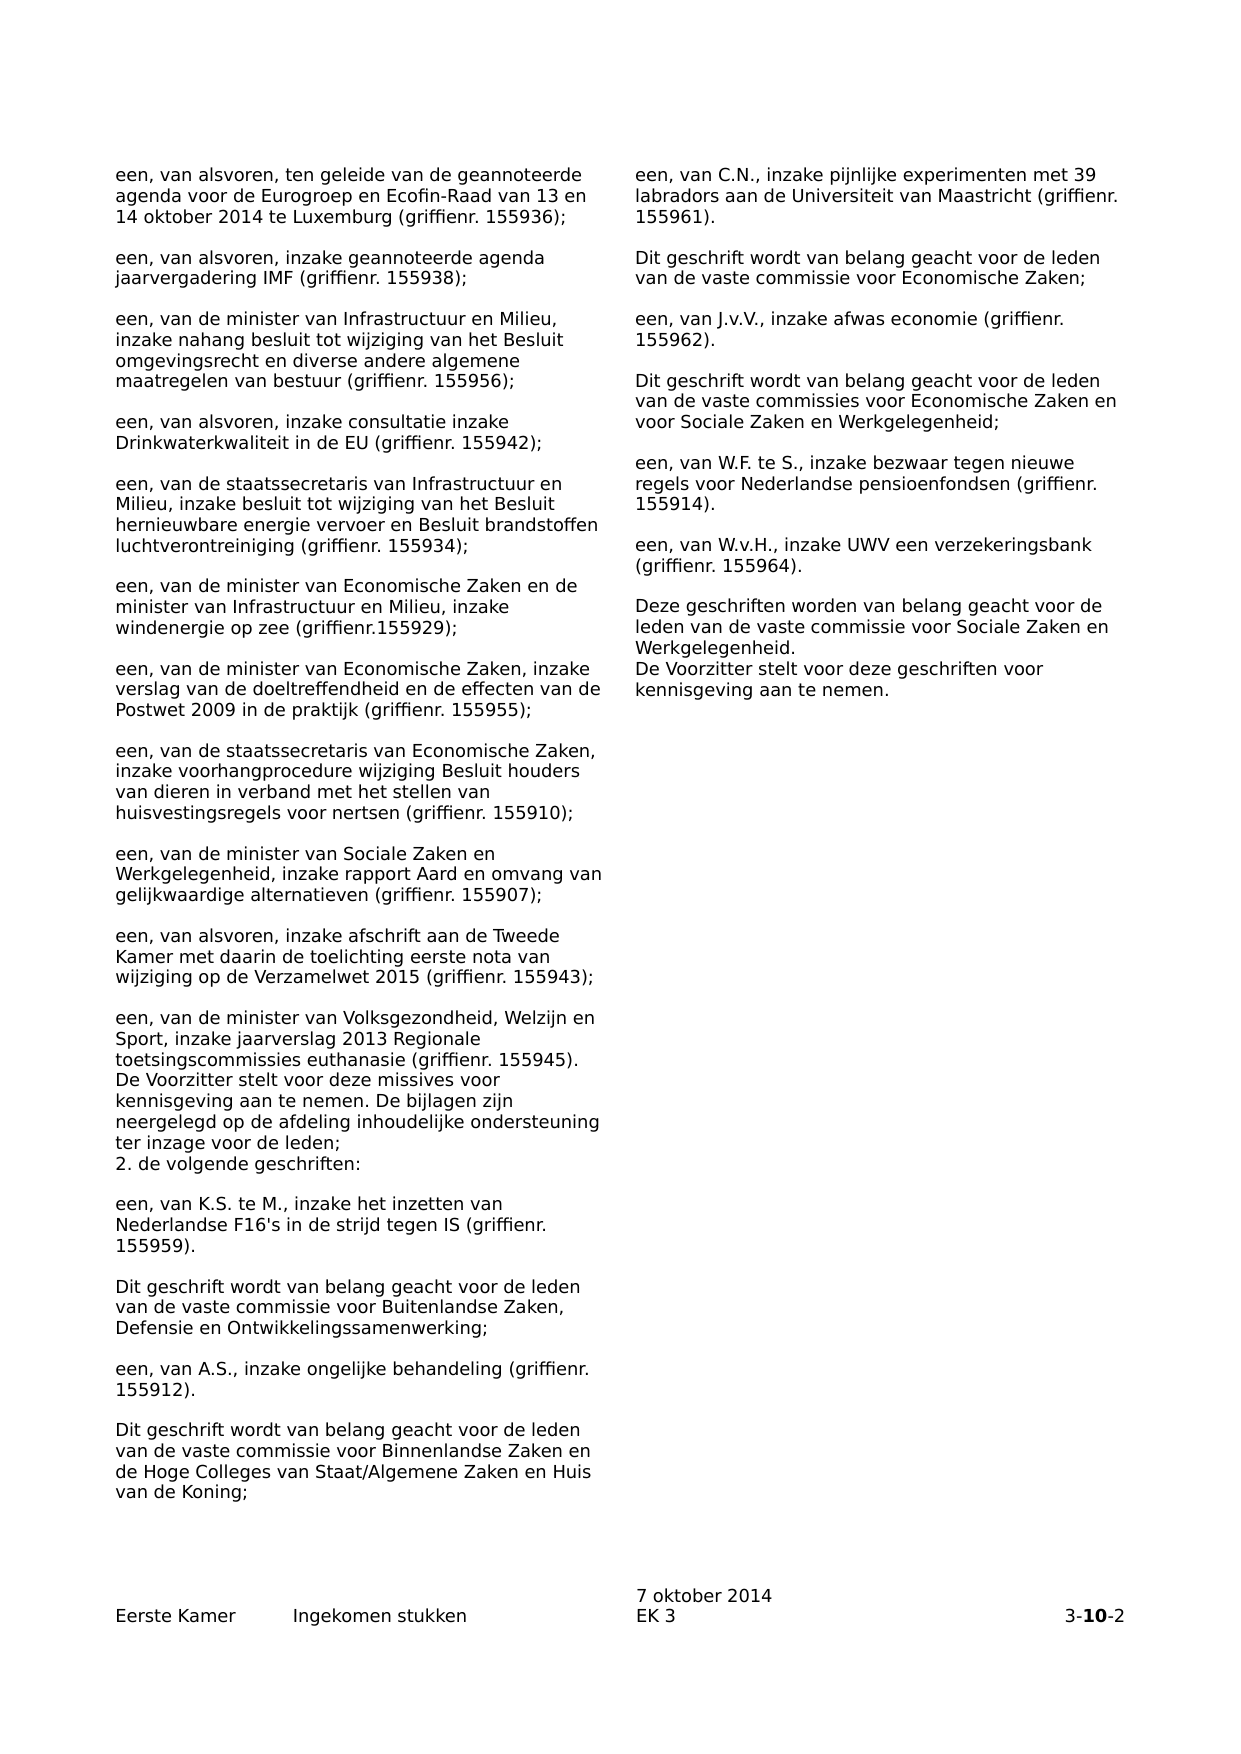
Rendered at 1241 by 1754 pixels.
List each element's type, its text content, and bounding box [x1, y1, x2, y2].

text een, van alsvoren, ten geleide van de geannoteerde agenda voor de Eurogroep en Ecofin-Raad van 13 en 14 oktober 2014 te Luxemburg (griffienr. 155936); [115, 165, 605, 227]
text een, van K.S. te M., inzake het inzetten van Nederlandse F16's in de strijd tegen IS (griffienr. 155959). [115, 1194, 605, 1256]
text een, van alsvoren, inzake afschrift aan de Tweede Kamer met daarin de toelichting eerste nota van wijziging op de Verzamelwet 2015 (griffienr. 155943); [115, 926, 605, 988]
text een, van de minister van Sociale Zaken en Werkgelegenheid, inzake rapport Aard en omvang van gelijkwaardige alternatieven (griffienr. 155907); [115, 843, 605, 906]
text een, van de minister van Economische Zaken, inzake verslag van de doeltreffendheid en de effecten van de Postwet 2009 in de praktijk (griffienr. 155955); [115, 658, 605, 721]
text Dit geschrift wordt van belang geacht voor de leden van de vaste commissie voor Buitenlandse Zaken, Defensie en Ontwikkelingssamenwerking; [115, 1276, 605, 1339]
text Dit geschrift wordt van belang geacht voor de leden van de vaste commissie voor Binnenlandse Zaken en de Hoge Colleges van Staat/Algemene Zaken en Huis van de Koning; [115, 1420, 605, 1503]
text een, van de staatssecretaris van Infrastructuur en Milieu, inzake besluit tot wijziging van het Besluit hernieuwbare energie vervoer en Besluit brandstoffen luchtverontreiniging (griffienr. 155934); [115, 473, 605, 556]
text Deze geschriften worden van belang geacht voor de leden van de vaste commissie voor Sociale Zaken en Werkgelegenheid. [635, 596, 1125, 658]
text 2. de volgende geschriften: [115, 1153, 605, 1174]
text een, van de minister van Economische Zaken en de minister van Infrastructuur en Milieu, inzake windenergie op zee (griffienr.155929); [115, 576, 605, 638]
text een, van A.S., inzake ongelijke behandeling (griffienr. 155912). [115, 1359, 605, 1400]
text Dit geschrift wordt van belang geacht voor de leden van de vaste commissies voor Economische Zaken en voor Sociale Zaken en Werkgelegenheid; [635, 370, 1125, 433]
text Dit geschrift wordt van belang geacht voor de leden van de vaste commissie voor Economische Zaken; [635, 247, 1125, 289]
text een, van J.v.V., inzake afwas economie (griffienr. 155962). [635, 309, 1125, 350]
text De Voorzitter stelt voor deze geschriften voor kennisgeving aan te nemen. [635, 658, 1125, 700]
text een, van W.F. te S., inzake bezwaar tegen nieuwe regels voor Nederlandse pensioenfondsen (griffienr. 155914). [635, 453, 1125, 515]
text De Voorzitter stelt voor deze missives voor kennisgeving aan te nemen. De bijlagen zijn neergelegd op de afdeling inhoudelijke ondersteuning ter inzage voor de leden; [115, 1070, 605, 1153]
text een, van de minister van Volksgezondheid, Welzijn en Sport, inzake jaarverslag 2013 Regionale toetsingscommissies euthanasie (griffienr. 155945). [115, 1008, 605, 1070]
text een, van C.N., inzake pijnlijke experimenten met 39 labradors aan de Universiteit van Maastricht (griffienr. 155961). [635, 165, 1125, 227]
text een, van alsvoren, inzake consultatie inzake Drinkwaterkwaliteit in de EU (griffienr. 155942); [115, 412, 605, 453]
text een, van de minister van Infrastructuur en Milieu, inzake nahang besluit tot wijziging van het Besluit omgevingsrecht en diverse andere algemene maatregelen van bestuur (griffienr. 155956); [115, 309, 605, 392]
text een, van W.v.H., inzake UWV een verzekeringsbank (griffienr. 155964). [635, 535, 1125, 576]
text een, van alsvoren, inzake geannoteerde agenda jaarvergadering IMF (griffienr. 155938); [115, 247, 605, 289]
text een, van de staatssecretaris van Economische Zaken, inzake voorhangprocedure wijziging Besluit houders van dieren in verband met het stellen van huisvestingsregels voor nertsen (griffienr. 155910); [115, 741, 605, 823]
